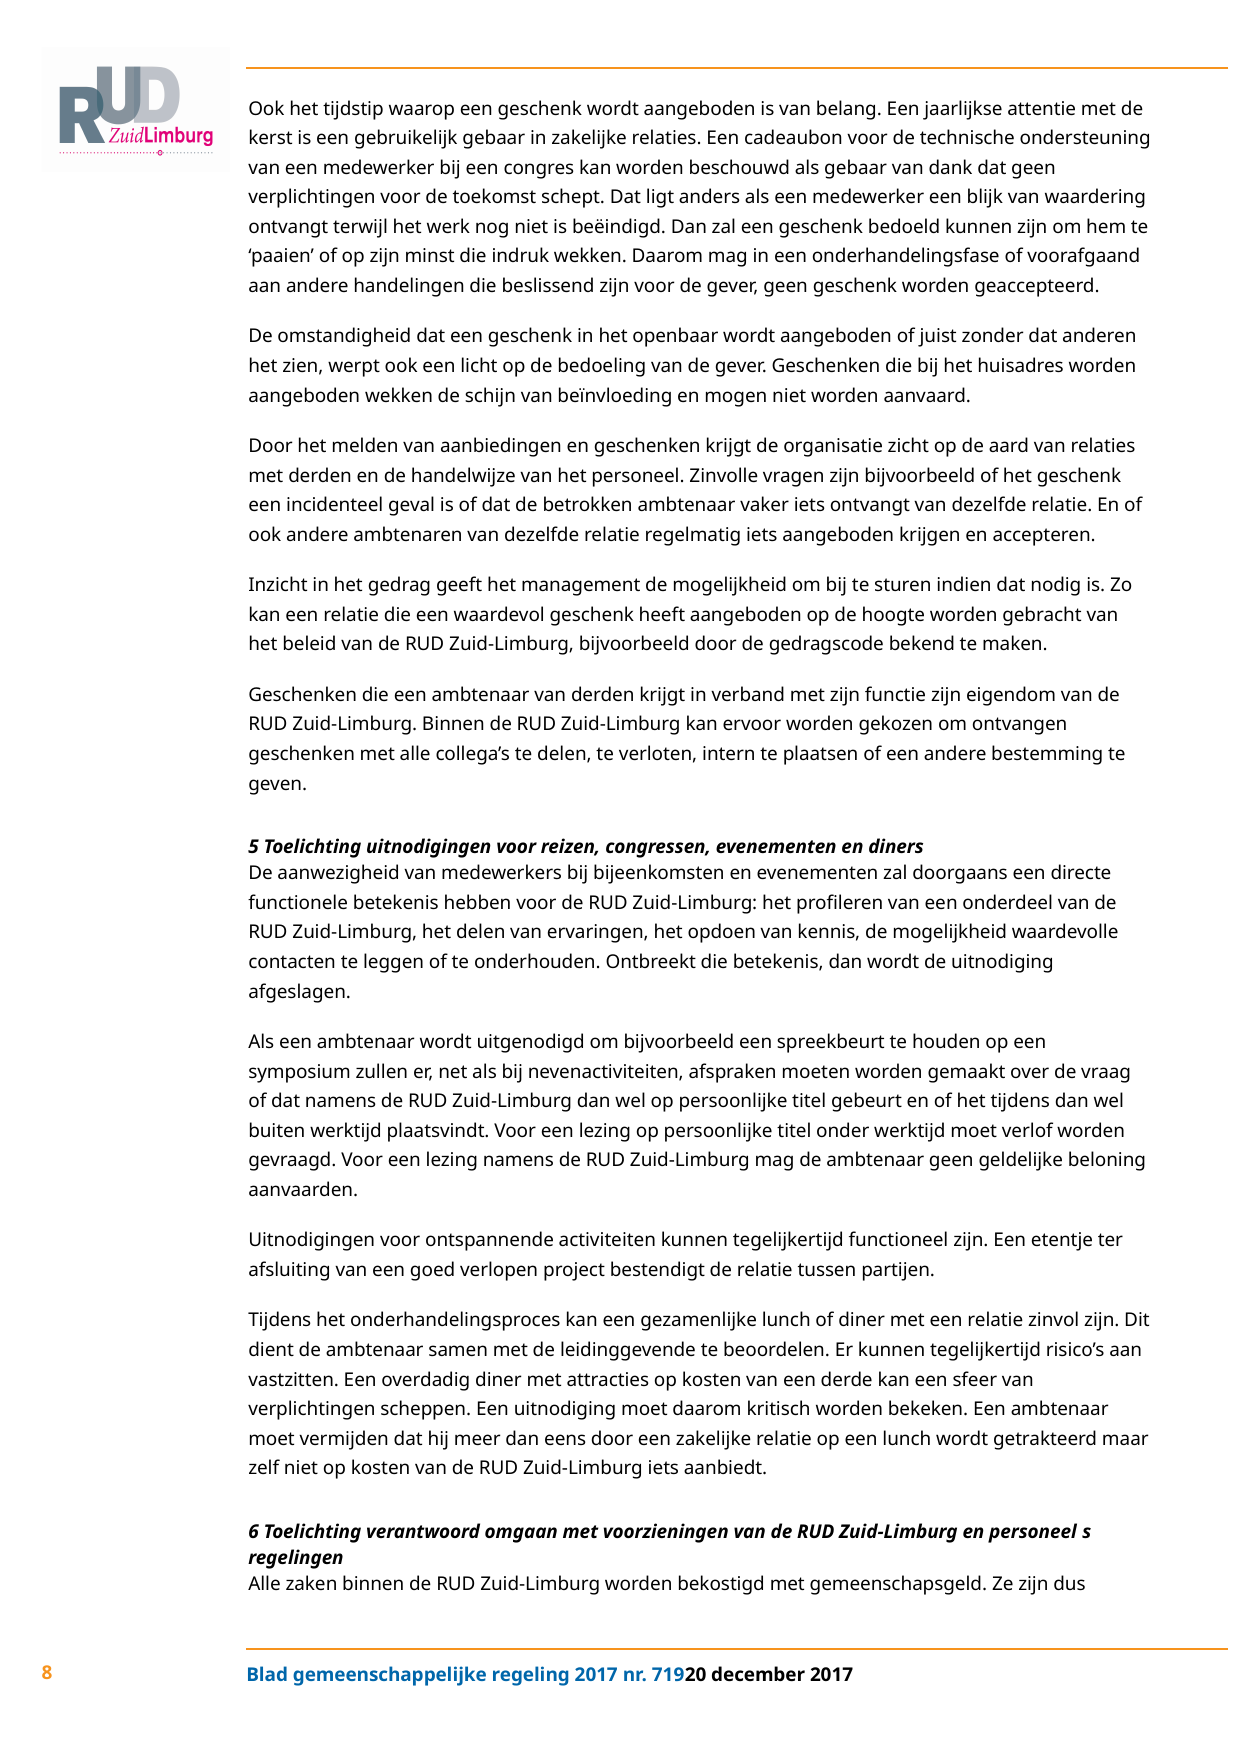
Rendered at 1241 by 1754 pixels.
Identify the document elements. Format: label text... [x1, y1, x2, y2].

text 6 Toelichting verantwoord omgaan met voorzieningen van de RUD Zuid-Limburg en personeel s regelingen [248, 1518, 1152, 1570]
text 5 Toelichting uitnodigingen voor reizen, congressen, evenementen en diners [248, 834, 1152, 859]
text Inzicht in het gedrag geeft het management de mogelijkheid om bij te sturen indien dat nodig is. Zo kan een relatie die een waardevol geschenk heeft aangeboden op de hoogte worden gebracht van het beleid van de RUD Zuid-Limburg, bijvoorbeeld door de gedragscode bekend te maken. [248, 571, 1152, 656]
picture [41, 47, 231, 172]
text De aanwezigheid van medewerkers bij bijeenkomsten en evenementen zal doorgaans een directe functionele betekenis hebben voor de RUD Zuid-Limburg: het profileren van een onderdeel van de RUD Zuid-Limburg, het delen van ervaringen, het opdoen van kennis, de mogelijkheid waardevolle contacten te leggen of te onderhouden. Ontbreekt die betekenis, dan wordt de uitnodiging afgeslagen. [248, 859, 1152, 1003]
text Geschenken die een ambtenaar van derden krijgt in verband met zijn functie zijn eigendom van de RUD Zuid-Limburg. Binnen de RUD Zuid-Limburg kan ervoor worden gekozen om ontvangen geschenken met alle collega’s te delen, te verloten, intern te plaatsen of een andere bestemming te geven. [248, 681, 1152, 796]
text Ook het tijdstip waarop een geschenk wordt aangeboden is van belang. Een jaarlijkse attentie met de kerst is een gebruikelijk gebaar in zakelijke relaties. Een cadeaubon voor de technische ondersteuning van een medewerker bij een congres kan worden beschouwd als gebaar van dank dat geen verplichtingen voor de toekomst schept. Dat ligt anders als een medewerker een blijk van waardering ontvangt terwijl het werk nog niet is beëindigd. Dan zal een geschenk bedoeld kunnen zijn om hem te ‘paaien’ of op zijn minst die indruk wekken. Daarom mag in een onderhandelingsfase of voorafgaand aan andere handelingen die beslissend zijn voor de gever, geen geschenk worden geaccepteerd. [248, 95, 1152, 298]
text Tijdens het onderhandelingsproces kan een gezamenlijke lunch of diner met een relatie zinvol zijn. Dit dient de ambtenaar samen met de leidinggevende te beoordelen. Er kunnen tegelijkertijd risico’s aan vastzitten. Een overdadig diner met attracties op kosten van een derde kan een sfeer van verplichtingen scheppen. Een uitnodiging moet daarom kritisch worden bekeken. Een ambtenaar moet vermijden dat hij meer dan eens door een zakelijke relatie op een lunch wordt getrakteerd maar zelf niet op kosten van de RUD Zuid-Limburg iets aanbiedt. [248, 1307, 1152, 1480]
text Door het melden van aanbiedingen en geschenken krijgt de organisatie zicht op de aard van relaties met derden en de handelwijze van het personeel. Zinvolle vragen zijn bijvoorbeeld of het geschenk een incidenteel geval is of dat de betrokken ambtenaar vaker iets ontvangt van dezelfde relatie. En of ook andere ambtenaren van dezelfde relatie regelmatig iets aangeboden krijgen en accepteren. [248, 432, 1152, 547]
text Als een ambtenaar wordt uitgenodigd om bijvoorbeeld een spreekbeurt te houden op een symposium zullen er, net als bij nevenactiviteiten, afspraken moeten worden gemaakt over de vraag of dat namens de RUD Zuid-Limburg dan wel op persoonlijke titel gebeurt en of het tijdens dan wel buiten werktijd plaatsvindt. Voor een lezing op persoonlijke titel onder werktijd moet verlof worden gevraagd. Voor een lezing namens de RUD Zuid-Limburg mag de ambtenaar geen geldelijke beloning aanvaarden. [248, 1028, 1152, 1202]
text De omstandigheid dat een geschenk in het openbaar wordt aangeboden of juist zonder dat anderen het zien, werpt ook een licht op de bedoeling van de gever. Geschenken die bij het huisadres worden aangeboden wekken de schijn van beïnvloeding en mogen niet worden aanvaard. [248, 323, 1152, 408]
text Alle zaken binnen de RUD Zuid-Limburg worden bekostigd met gemeenschapsgeld. Ze zijn dus [248, 1570, 1152, 1596]
text Uitnodigingen voor ontspannende activiteiten kunnen tegelijkertijd functioneel zijn. Een etentje ter afsluiting van een goed verlopen project bestendigt de relatie tussen partijen. [248, 1227, 1152, 1282]
